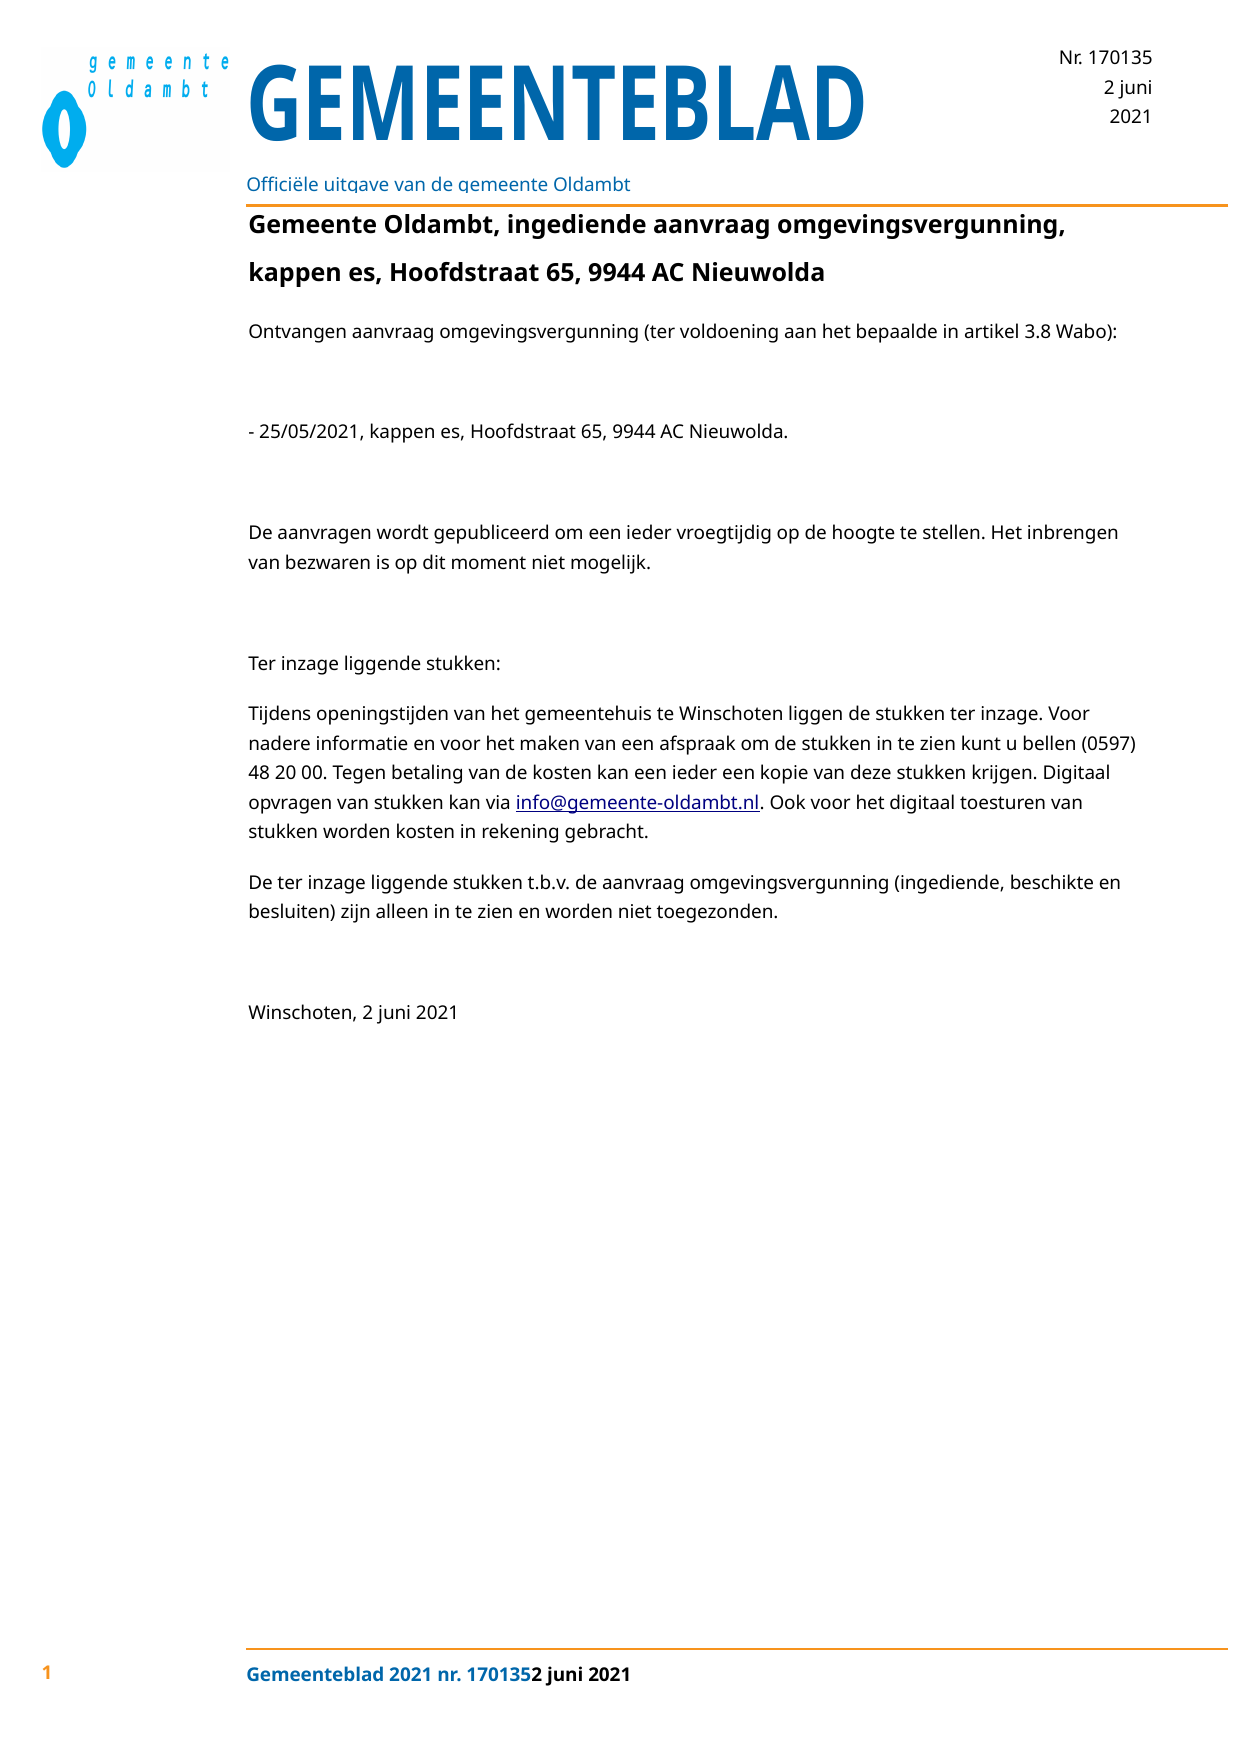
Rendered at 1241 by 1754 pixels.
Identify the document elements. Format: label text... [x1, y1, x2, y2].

text Winschoten, 2 juni 2021 [248, 999, 1152, 1025]
text Tijdens openingstijden van het gemeentehuis te Winschoten liggen de stukken ter inzage. Voor nadere informatie en voor het maken van een afspraak om de stukken in te zien kunt u bellen (0597) 48 20 00. Tegen betaling van de kosten kan een ieder een kopie van deze stukken krijgen. Digitaal opvragen van stukken kan via info@gemeente-oldambt.nl. Ook voor het digitaal toesturen van stukken worden kosten in rekening gebracht. [248, 700, 1152, 844]
text Ontvangen aanvraag omgevingsvergunning (ter voldoening aan het bepaalde in artikel 3.8 Wabo): [248, 318, 1152, 344]
text Ter inzage liggende stukken: [248, 650, 1152, 676]
picture [41, 47, 231, 172]
text - 25/05/2021, kappen es, Hoofdstraat 65, 9944 AC Nieuwolda. [248, 419, 1152, 444]
text De aanvragen wordt gepubliceerd om een ieder vroegtijdig op de hoogte te stellen. Het inbrengen van bezwaren is op dit moment niet mogelijk. [248, 519, 1152, 575]
text Gemeente Oldambt, ingediende aanvraag omgevingsvergunning, kappen es, Hoofdstraat 65, 9944 AC Nieuwolda [248, 207, 1152, 288]
text De ter inzage liggende stukken t.b.v. de aanvraag omgevingsvergunning (ingediende, beschikte en besluiten) zijn alleen in te zien en worden niet toegezonden. [248, 869, 1152, 924]
